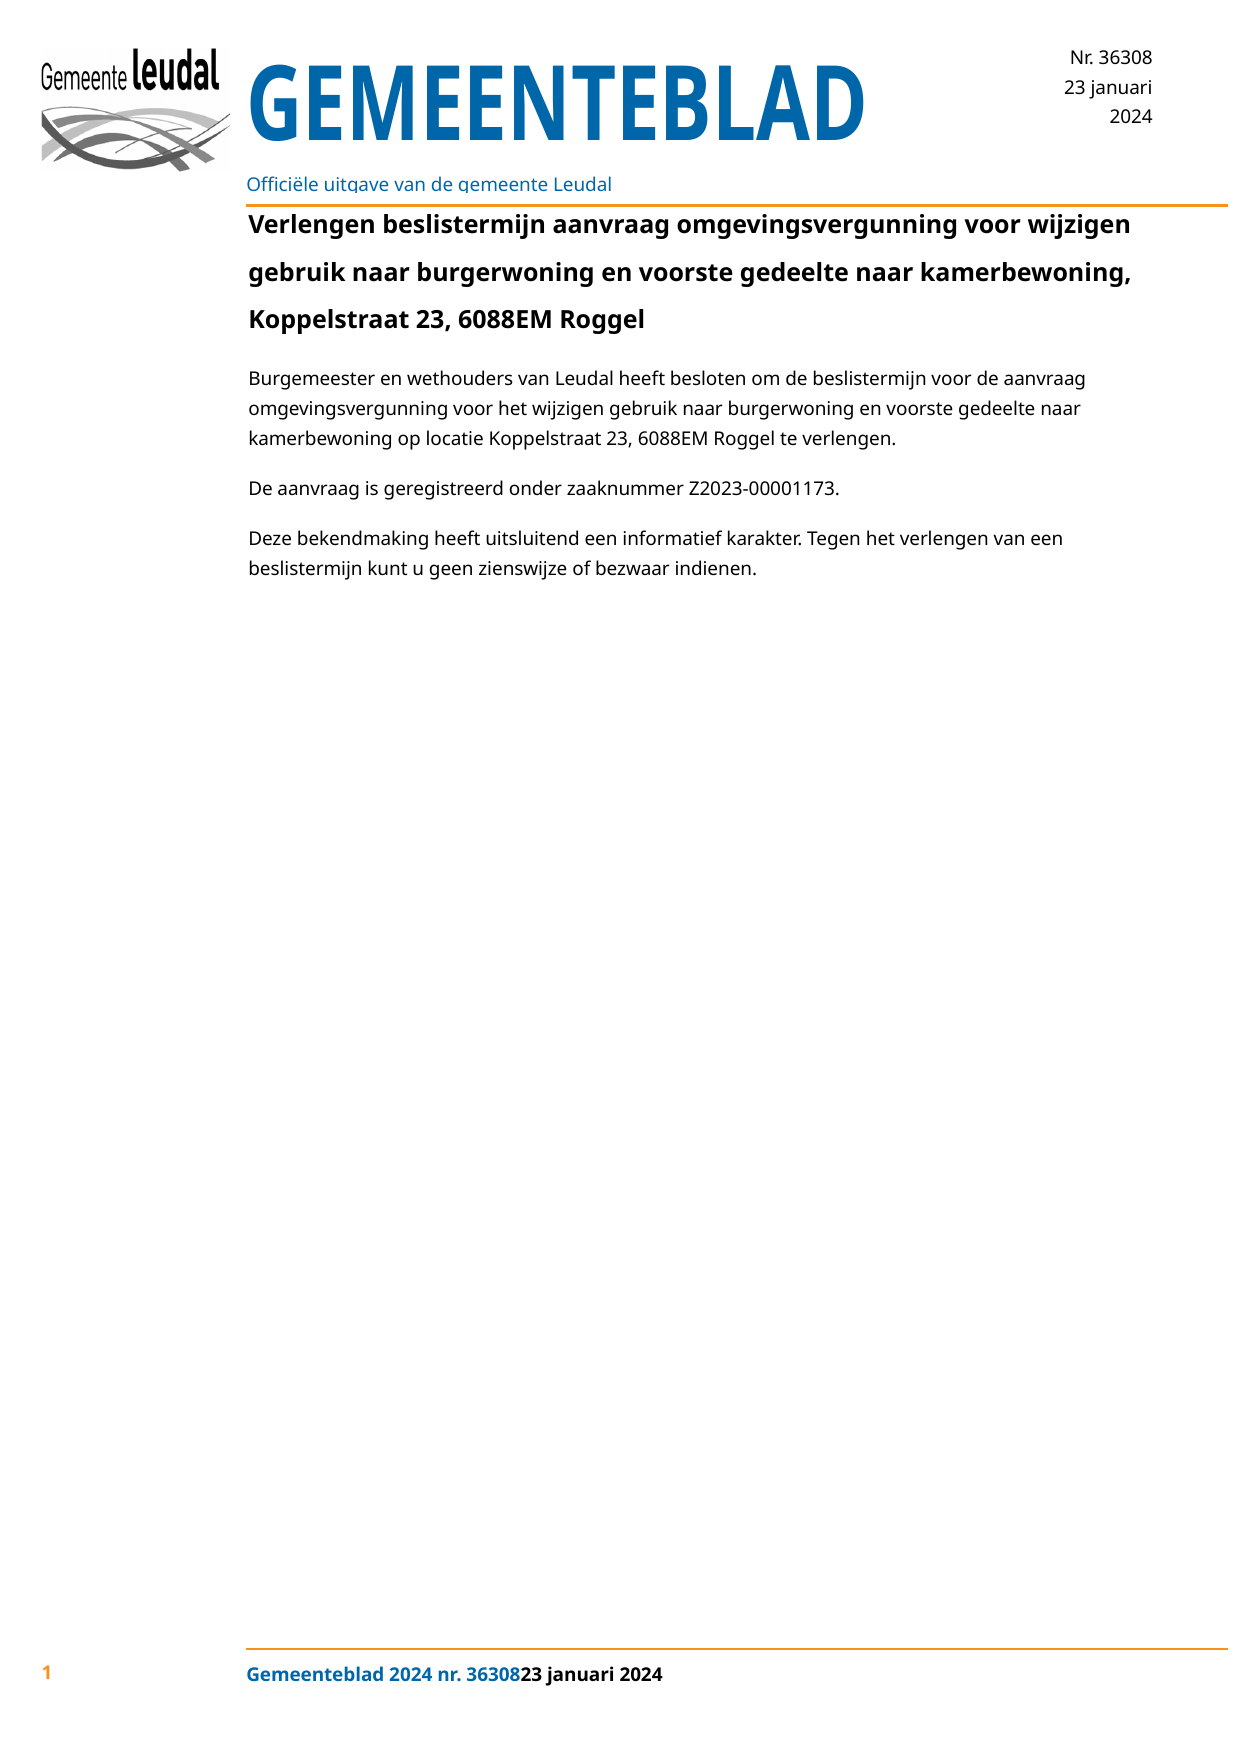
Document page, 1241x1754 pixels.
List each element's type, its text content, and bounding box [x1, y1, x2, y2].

text Verlengen beslistermijn aanvraag omgevingsvergunning voor wijzigen gebruik naar burgerwoning en voorste gedeelte naar kamerbewoning, Koppelstraat 23, 6088EM Roggel [248, 207, 1152, 336]
picture [41, 47, 231, 172]
text Deze bekendmaking heeft uitsluitend een informatief karakter. Tegen het verlengen van een beslistermijn kunt u geen zienswijze of bezwaar indienen. [248, 526, 1152, 581]
text De aanvraag is geregistreerd onder zaaknummer Z2023-00001173. [248, 475, 1152, 501]
text Burgemeester en wethouders van Leudal heeft besloten om de beslistermijn voor de aanvraag omgevingsvergunning voor het wijzigen gebruik naar burgerwoning en voorste gedeelte naar kamerbewoning op locatie Koppelstraat 23, 6088EM Roggel te verlengen. [248, 366, 1152, 450]
